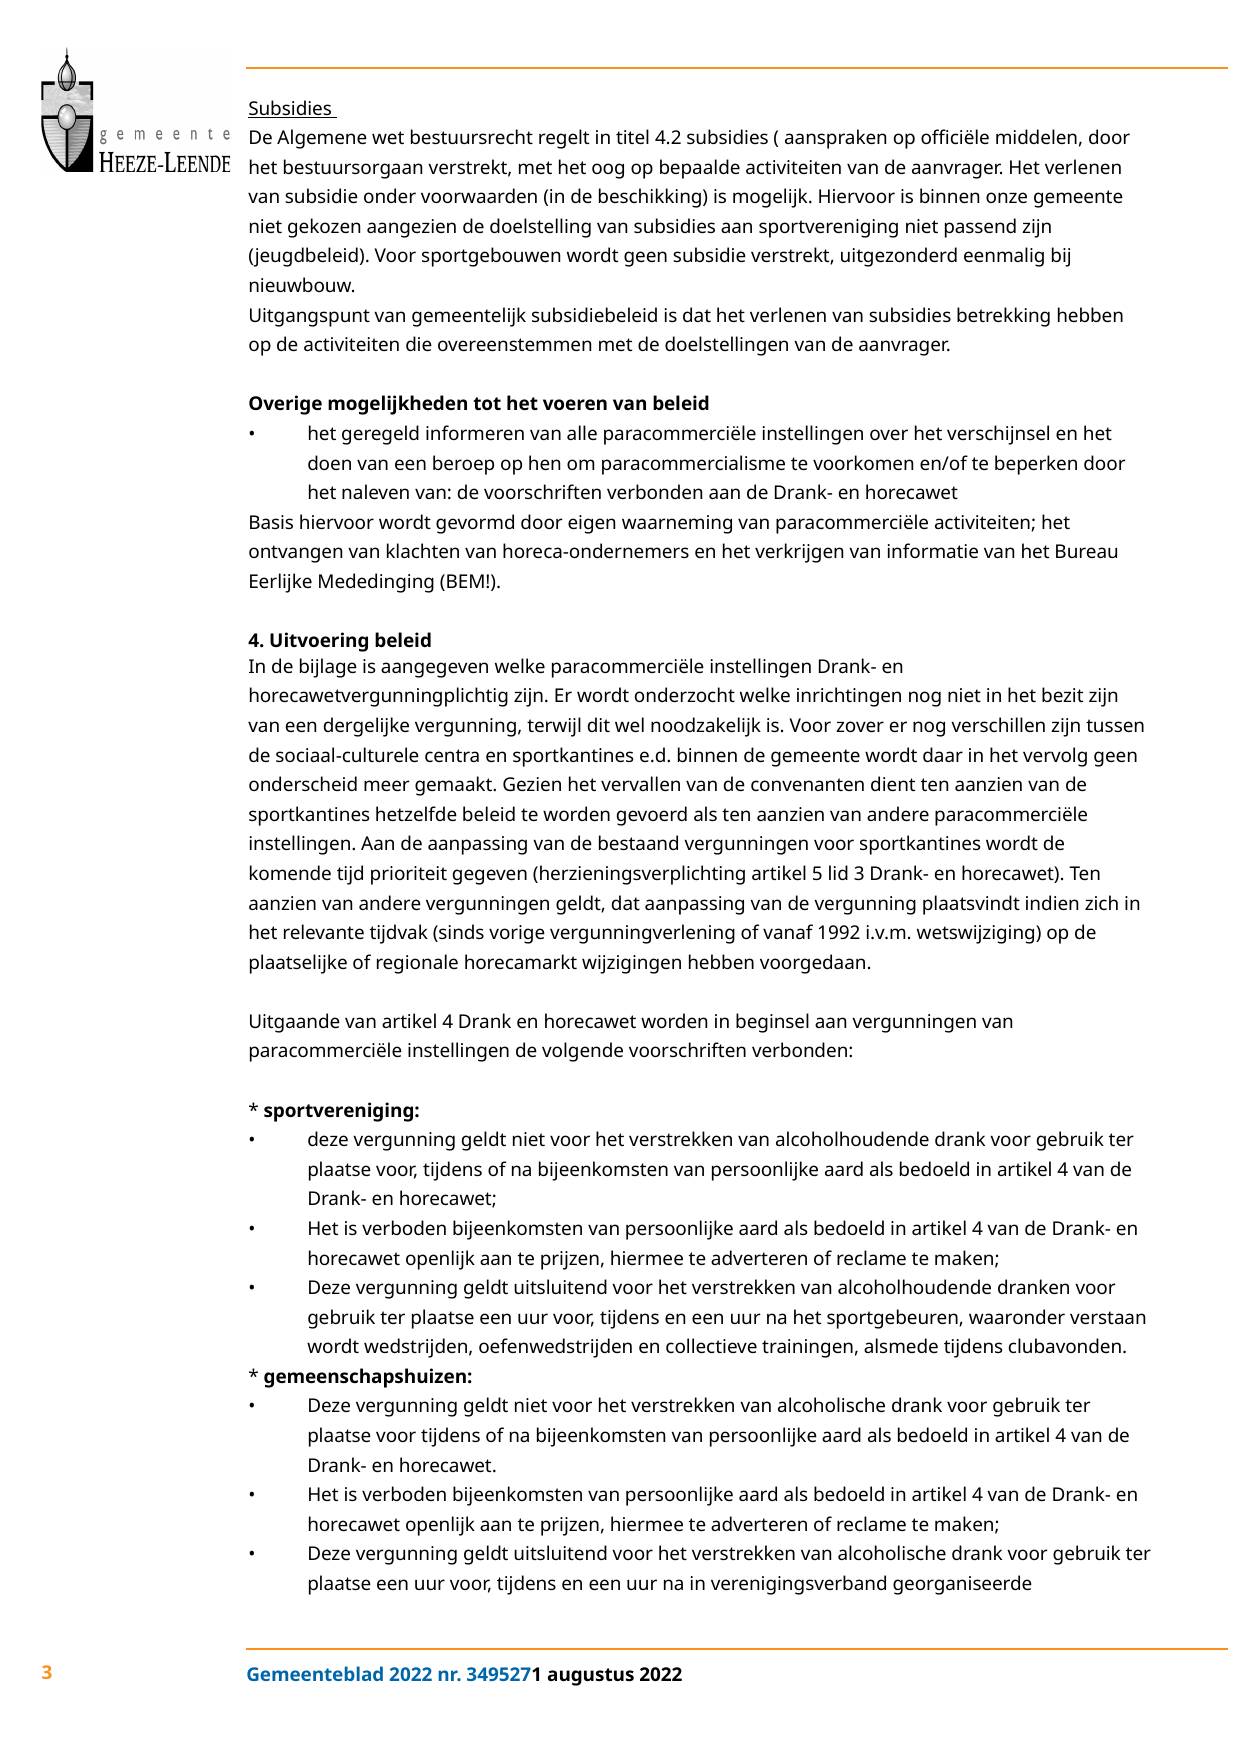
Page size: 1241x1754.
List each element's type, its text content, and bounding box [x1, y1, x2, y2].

text Basis hiervoor wordt gevormd door eigen waarneming van paracommerciële activiteiten; het ontvangen van klachten van horeca-ondernemers en het verkrijgen van informatie van het Bureau Eerlijke Mededinging (BEM!). [248, 509, 1152, 594]
list Het is verboden bijeenkomsten van persoonlijke aard als bedoeld in artikel 4 van de Drank- en horecawet openlijk aan te prijzen, hiermee te adverteren of reclame te maken; [248, 1215, 1152, 1270]
list Deze vergunning geldt uitsluitend voor het verstrekken van alcoholhoudende dranken voor gebruik ter plaatse een uur voor, tijdens en een uur na het sportgebeuren, waaronder verstaan wordt wedstrijden, oefenwedstrijden en collectieve trainingen, alsmede tijdens clubavonden. [248, 1274, 1152, 1359]
list Het is verboden bijeenkomsten van persoonlijke aard als bedoeld in artikel 4 van de Drank- en horecawet openlijk aan te prijzen, hiermee te adverteren of reclame te maken; [248, 1481, 1152, 1537]
text Uitgangspunt van gemeentelijk subsidiebeleid is dat het verlenen van subsidies betrekking hebben op de activiteiten die overeenstemmen met de doelstellingen van de aanvrager. [248, 302, 1152, 357]
text Uitgaande van artikel 4 Drank en horecawet worden in beginsel aan vergunningen van paracommerciële instellingen de volgende voorschriften verbonden: [248, 1008, 1152, 1063]
text In de bijlage is aangegeven welke paracommerciële instellingen Drank- en horecawetvergunningplichtig zijn. Er wordt onderzocht welke inrichtingen nog niet in het bezit zijn van een dergelijke vergunning, terwijl dit wel noodzakelijk is. Voor zover er nog verschillen zijn tussen de sociaal-culturele centra en sportkantines e.d. binnen de gemeente wordt daar in het vervolg geen onderscheid meer gemaakt. Gezien het vervallen van de convenanten dient ten aanzien van de sportkantines hetzelfde beleid te worden gevoerd als ten aanzien van andere paracommerciële instellingen. Aan de aanpassing van de bestaand vergunningen voor sportkantines wordt de komende tijd prioriteit gegeven (herzieningsverplichting artikel 5 lid 3 Drank- en horecawet). Ten aanzien van andere vergunningen geldt, dat aanpassing van de vergunning plaatsvindt indien zich in het relevante tijdvak (sinds vorige vergunningverlening of vanaf 1992 i.v.m. wetswijziging) op de plaatselijke of regionale horecamarkt wijzigingen hebben voorgedaan. [248, 653, 1152, 974]
list deze vergunning geldt niet voor het verstrekken van alcoholhoudende drank voor gebruik ter plaatse voor, tijdens of na bijeenkomsten van persoonlijke aard als bedoeld in artikel 4 van de Drank- en horecawet; [248, 1126, 1152, 1211]
picture [41, 47, 231, 172]
text 4. Uitvoering beleid [248, 627, 1152, 653]
list Deze vergunning geldt niet voor het verstrekken van alcoholische drank voor gebruik ter plaatse voor tijdens of na bijeenkomsten van persoonlijke aard als bedoeld in artikel 4 van de Drank- en horecawet. [248, 1393, 1152, 1477]
list Deze vergunning geldt uitsluitend voor het verstrekken van alcoholische drank voor gebruik ter plaatse een uur voor, tijdens en een uur na in verenigingsverband georganiseerde [248, 1541, 1152, 1596]
text Overige mogelijkheden tot het voeren van beleid [248, 391, 1152, 416]
text De Algemene wet bestuursrecht regelt in titel 4.2 subsidies ( aanspraken op officiële middelen, door het bestuursorgaan verstrekt, met het oog op bepaalde activiteiten van de aanvrager. Het verlenen van subsidie onder voorwaarden (in de beschikking) is mogelijk. Hiervoor is binnen onze gemeente niet gekozen aangezien de doelstelling van subsidies aan sportvereniging niet passend zijn (jeugdbeleid). Voor sportgebouwen wordt geen subsidie verstrekt, uitgezonderd eenmalig bij nieuwbouw. [248, 124, 1152, 298]
text * sportvereniging: [248, 1097, 1152, 1122]
list het geregeld informeren van alle paracommerciële instellingen over het verschijnsel en het doen van een beroep op hen om paracommercialisme te voorkomen en/of te beperken door het naleven van: de voorschriften verbonden aan de Drank- en horecawet [248, 420, 1152, 505]
text * gemeenschapshuizen: [248, 1363, 1152, 1389]
text Subsidies [248, 95, 1152, 121]
